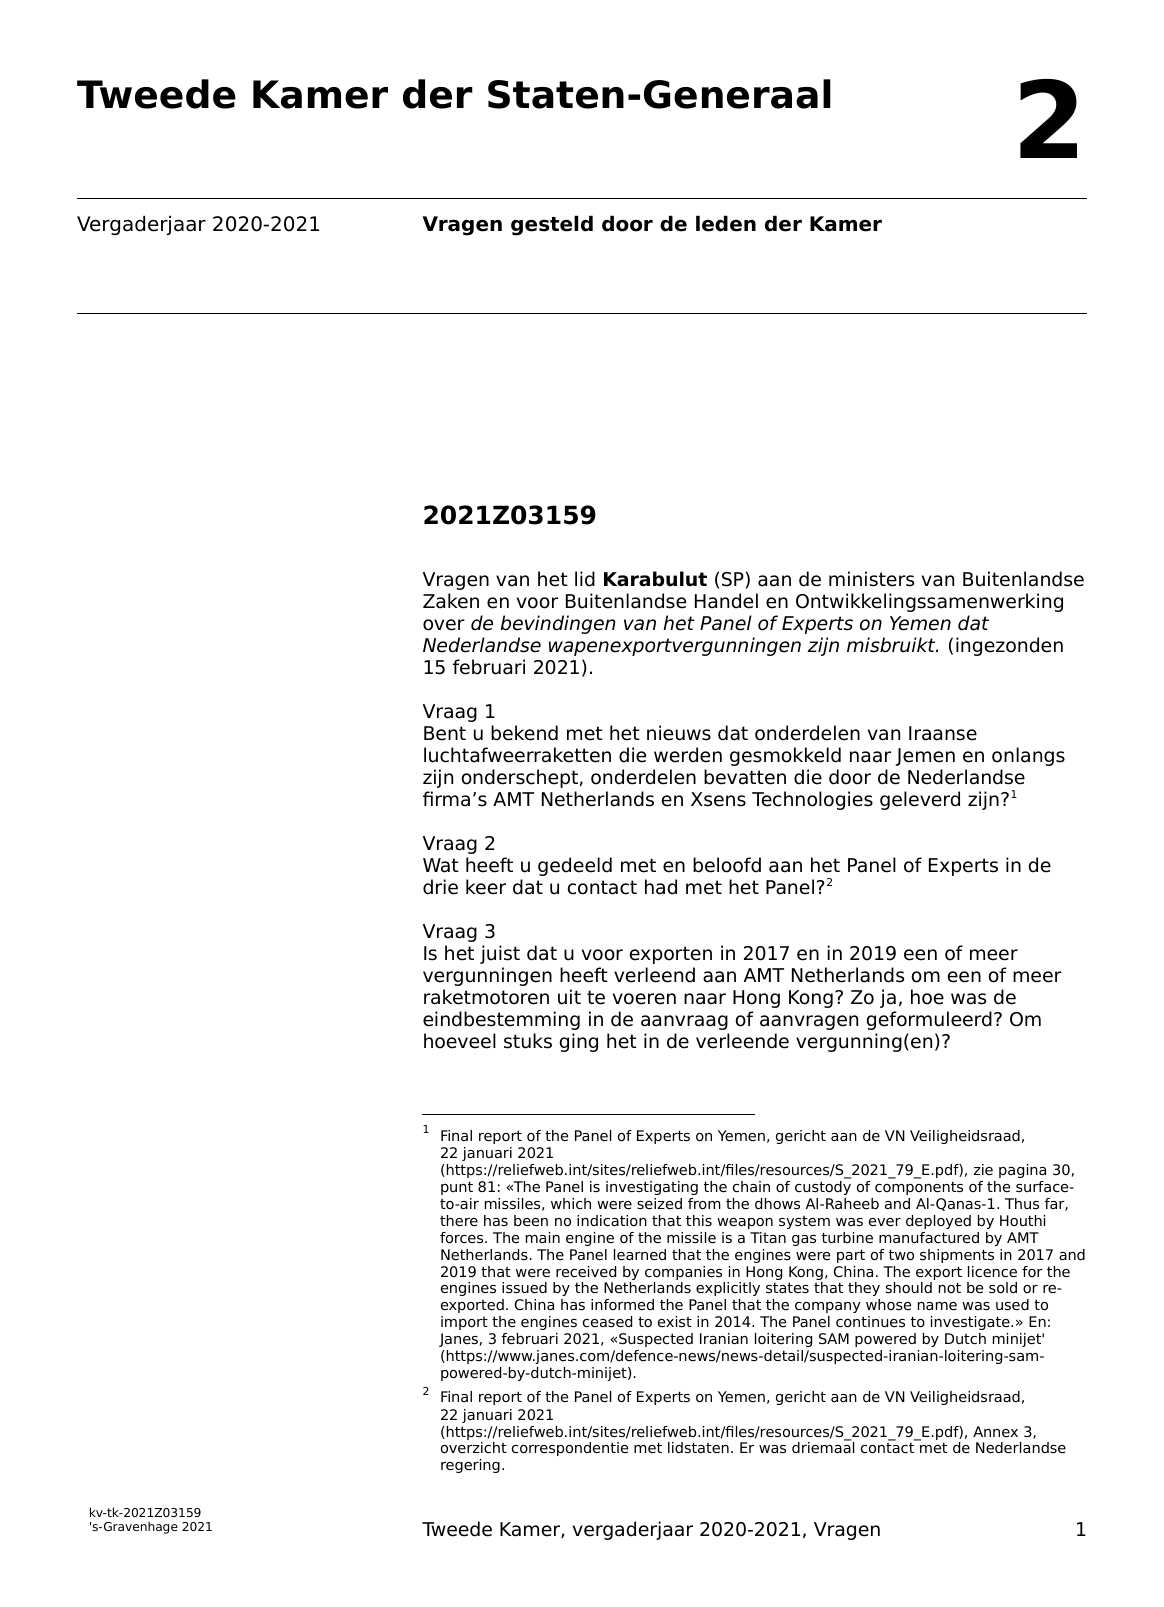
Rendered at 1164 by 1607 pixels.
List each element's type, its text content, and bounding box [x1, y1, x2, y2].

text Vraag 3 [422, 921, 1087, 943]
text Bent u bekend met het nieuws dat onderdelen van Iraanse luchtafweerraketten die werden gesmokkeld naar Jemen en onlangs zijn onderschept, onderdelen bevatten die door de Nederlandse firma’s AMT Netherlands en Xsens Technologies geleverd zijn? [422, 723, 1087, 811]
text 2021Z03159 [422, 501, 1087, 531]
text Final report of the Panel of Experts on Yemen, gericht aan de VN Veiligheidsraad, 22 januari 2021 (https://reliefweb.int/sites/reliefweb.int/files/resources/S_2021_79_E.pdf), Annex 3, overzicht correspondentie met lidstaten. Er was driemaal contact met de Nederlandse regering. [422, 1385, 1087, 1474]
text Vraag 1 [422, 701, 1087, 723]
text Vraag 2 [422, 833, 1087, 855]
text Final report of the Panel of Experts on Yemen, gericht aan de VN Veiligheidsraad, 22 januari 2021 (https://reliefweb.int/sites/reliefweb.int/files/resources/S_2021_79_E.pdf), zie pagina 30, punt 81: «The Panel is investigating the chain of custody of components of the surface-to-air missiles, which were seized from the dhows Al-Raheeb and Al-Qanas-1. Thus far, there has been no indication that this weapon system was ever deployed by Houthi forces. The main engine of the missile is a Titan gas turbine manufactured by AMT Netherlands. The Panel learned that the engines were part of two shipments in 2017 and 2019 that were received by companies in Hong Kong, China. The export licence for the engines issued by the Netherlands explicitly states that they should not be sold or re-exported. China has informed the Panel that the company whose name was used to import the engines ceased to exist in 2014. The Panel continues to investigate.» En: Janes, 3 februari 2021, «Suspected Iranian loitering SAM powered by Dutch minijet' (https://www.janes.com/defence-news/news-detail/suspected-iranian-loitering-sam-powered-by-dutch-minijet). [422, 1123, 1087, 1382]
table_cell Vergaderjaar 2020-2021 [77, 199, 422, 313]
text Vragen van het lid Karabulut (SP) aan de ministers van Buitenlandse Zaken en voor Buitenlandse Handel en Ontwikkelingssamenwerking over de bevindingen van het Panel of Experts on Yemen dat Nederlandse wapenexportvergunningen zijn misbruikt. (ingezonden 15 februari 2021). [422, 569, 1087, 679]
text kv-tk-2021Z03159 [88, 1506, 323, 1520]
text Is het juist dat u voor exporten in 2017 en in 2019 een of meer vergunningen heeft verleend aan AMT Netherlands om een of meer raketmotoren uit te voeren naar Hong Kong? Zo ja, hoe was de eindbestemming in de aanvraag of aanvragen geformuleerd? Om hoeveel stuks ging het in de verleende vergunning(en)? [422, 943, 1087, 1053]
table_cell Vragen gesteld door de leden der Kamer [422, 199, 1087, 313]
table_header 2 [886, 59, 1087, 198]
text 's-Gravenhage 2021 [88, 1520, 323, 1534]
table_header Tweede Kamer der Staten-Generaal [77, 59, 886, 198]
text Wat heeft u gedeeld met en beloofd aan het Panel of Experts in de drie keer dat u contact had met het Panel? [422, 855, 1087, 899]
